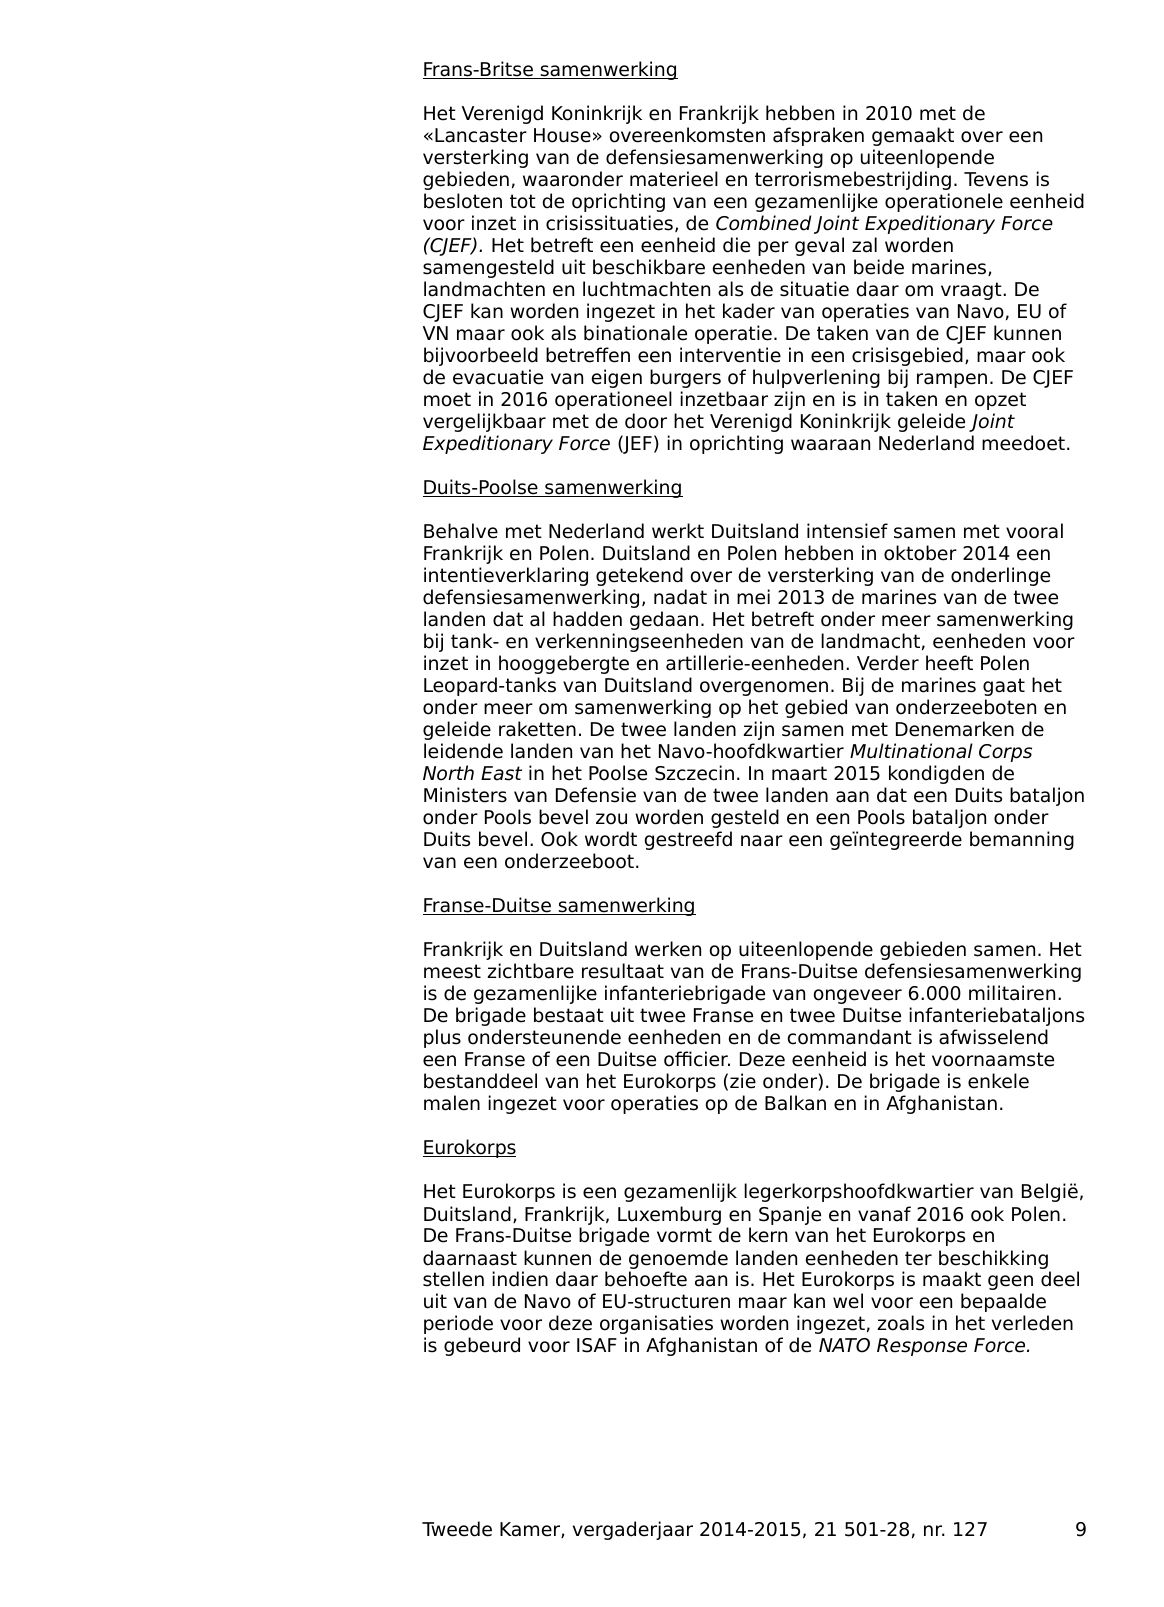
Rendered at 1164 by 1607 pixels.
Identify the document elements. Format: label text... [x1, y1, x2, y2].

text Frankrijk en Duitsland werken op uiteenlopende gebieden samen. Het meest zichtbare resultaat van de Frans-Duitse defensiesamenwerking is de gezamenlijke infanteriebrigade van ongeveer 6.000 militairen. De brigade bestaat uit twee Franse en twee Duitse infanteriebataljons plus ondersteunende eenheden en de commandant is afwisselend een Franse of een Duitse officier. Deze eenheid is het voornaamste bestanddeel van het Eurokorps (zie onder). De brigade is enkele malen ingezet voor operaties op de Balkan en in Afghanistan. [422, 939, 1087, 1115]
subtitle Duits-Poolse samenwerking [422, 477, 1087, 499]
subtitle Eurokorps [422, 1137, 1087, 1159]
subtitle Frans-Britse samenwerking [422, 59, 1087, 81]
text Behalve met Nederland werkt Duitsland intensief samen met vooral Frankrijk en Polen. Duitsland en Polen hebben in oktober 2014 een intentieverklaring getekend over de versterking van de onderlinge defensiesamenwerking, nadat in mei 2013 de marines van de twee landen dat al hadden gedaan. Het betreft onder meer samenwerking bij tank- en verkenningseenheden van de landmacht, eenheden voor inzet in hooggebergte en artillerie-eenheden. Verder heeft Polen Leopard-tanks van Duitsland overgenomen. Bij de marines gaat het onder meer om samenwerking op het gebied van onderzeeboten en geleide raketten. De twee landen zijn samen met Denemarken de leidende landen van het Navo-hoofdkwartier Multinational Corps North East in het Poolse Szczecin. In maart 2015 kondigden de Ministers van Defensie van de twee landen aan dat een Duits bataljon onder Pools bevel zou worden gesteld en een Pools bataljon onder Duits bevel. Ook wordt gestreefd naar een geïntegreerde bemanning van een onderzeeboot. [422, 521, 1087, 873]
text Het Verenigd Koninkrijk en Frankrijk hebben in 2010 met de «Lancaster House» overeenkomsten afspraken gemaakt over een versterking van de defensiesamenwerking op uiteenlopende gebieden, waaronder materieel en terrorismebestrijding. Tevens is besloten tot de oprichting van een gezamenlijke operationele eenheid voor inzet in crisissituaties, de Combined Joint Expeditionary Force (CJEF). Het betreft een eenheid die per geval zal worden samengesteld uit beschikbare eenheden van beide marines, landmachten en luchtmachten als de situatie daar om vraagt. De CJEF kan worden ingezet in het kader van operaties van Navo, EU of VN maar ook als binationale operatie. De taken van de CJEF kunnen bijvoorbeeld betreffen een interventie in een crisisgebied, maar ook de evacuatie van eigen burgers of hulpverlening bij rampen. De CJEF moet in 2016 operationeel inzetbaar zijn en is in taken en opzet vergelijkbaar met de door het Verenigd Koninkrijk geleide Joint Expeditionary Force (JEF) in oprichting waaraan Nederland meedoet. [422, 103, 1087, 455]
text Het Eurokorps is een gezamenlijk legerkorpshoofdkwartier van België, Duitsland, Frankrijk, Luxemburg en Spanje en vanaf 2016 ook Polen. De Frans-Duitse brigade vormt de kern van het Eurokorps en daarnaast kunnen de genoemde landen eenheden ter beschikking stellen indien daar behoefte aan is. Het Eurokorps is maakt geen deel uit van de Navo of EU-structuren maar kan wel voor een bepaalde periode voor deze organisaties worden ingezet, zoals in het verleden is gebeurd voor ISAF in Afghanistan of de NATO Response Force. [422, 1181, 1087, 1357]
subtitle Franse-Duitse samenwerking [422, 895, 1087, 917]
